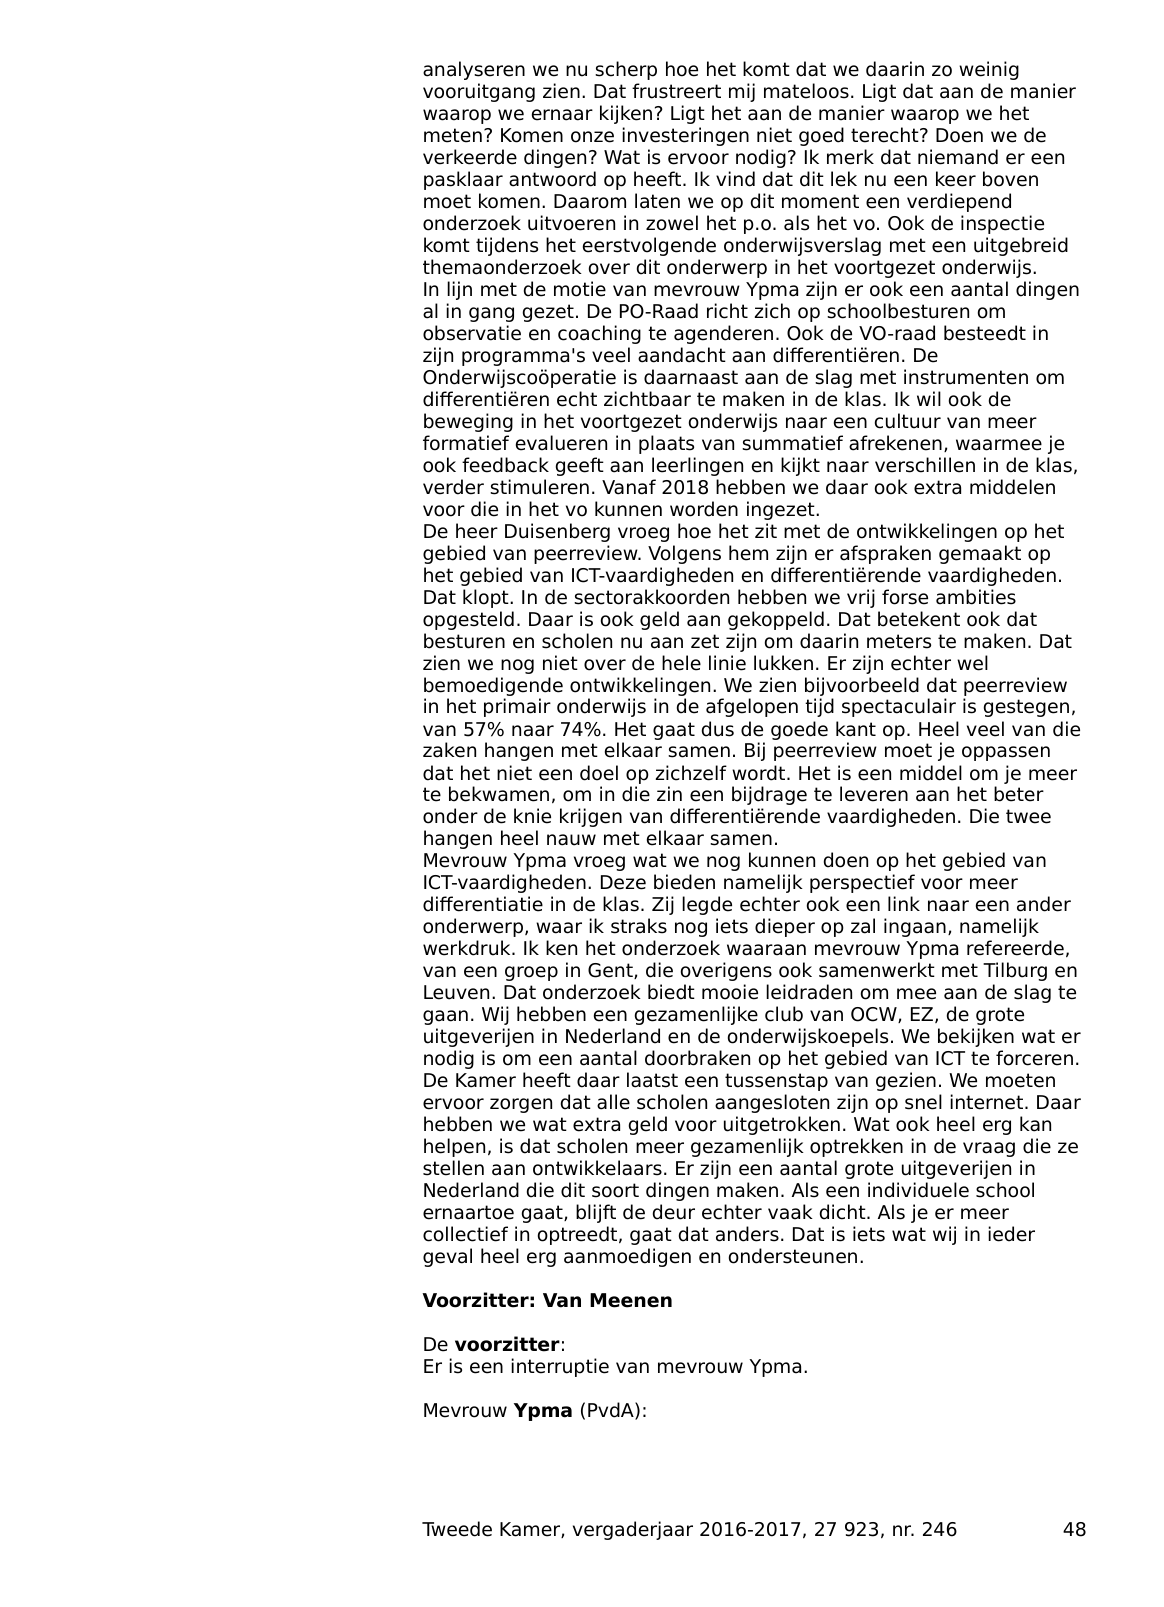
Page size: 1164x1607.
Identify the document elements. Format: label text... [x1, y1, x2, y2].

text In lijn met de motie van mevrouw Ypma zijn er ook een aantal dingen al in gang gezet. De PO-Raad richt zich op schoolbesturen om observatie en coaching te agenderen. Ook de VO-raad besteedt in zijn programma's veel aandacht aan differentiëren. De Onderwijscoöperatie is daarnaast aan de slag met instrumenten om differentiëren echt zichtbaar te maken in de klas. Ik wil ook de beweging in het voortgezet onderwijs naar een cultuur van meer formatief evalueren in plaats van summatief afrekenen, waarmee je ook feedback geeft aan leerlingen en kijkt naar verschillen in de klas, verder stimuleren. Vanaf 2018 hebben we daar ook extra middelen voor die in het vo kunnen worden ingezet. [422, 279, 1087, 521]
text Mevrouw Ypma (PvdA): [422, 1400, 1087, 1422]
text De voorzitter: [422, 1334, 1087, 1356]
text Mevrouw Ypma vroeg wat we nog kunnen doen op het gebied van ICT-vaardigheden. Deze bieden namelijk perspectief voor meer differentiatie in de klas. Zij legde echter ook een link naar een ander onderwerp, waar ik straks nog iets dieper op zal ingaan, namelijk werkdruk. Ik ken het onderzoek waaraan mevrouw Ypma refereerde, van een groep in Gent, die overigens ook samenwerkt met Tilburg en Leuven. Dat onderzoek biedt mooie leidraden om mee aan de slag te gaan. Wij hebben een gezamenlijke club van OCW, EZ, de grote uitgeverijen in Nederland en de onderwijskoepels. We bekijken wat er nodig is om een aantal doorbraken op het gebied van ICT te forceren. De Kamer heeft daar laatst een tussenstap van gezien. We moeten ervoor zorgen dat alle scholen aangesloten zijn op snel internet. Daar hebben we wat extra geld voor uitgetrokken. Wat ook heel erg kan helpen, is dat scholen meer gezamenlijk optrekken in de vraag die ze stellen aan ontwikkelaars. Er zijn een aantal grote uitgeverijen in Nederland die dit soort dingen maken. Als een individuele school ernaartoe gaat, blijft de deur echter vaak dicht. Als je er meer collectief in optreedt, gaat dat anders. Dat is iets wat wij in ieder geval heel erg aanmoedigen en ondersteunen. [422, 850, 1087, 1268]
text Er is een interruptie van mevrouw Ypma. [422, 1356, 1087, 1378]
text De heer Duisenberg vroeg hoe het zit met de ontwikkelingen op het gebied van peerreview. Volgens hem zijn er afspraken gemaakt op het gebied van ICT-vaardigheden en differentiërende vaardigheden. Dat klopt. In de sectorakkoorden hebben we vrij forse ambities opgesteld. Daar is ook geld aan gekoppeld. Dat betekent ook dat besturen en scholen nu aan zet zijn om daarin meters te maken. Dat zien we nog niet over de hele linie lukken. Er zijn echter wel bemoedigende ontwikkelingen. We zien bijvoorbeeld dat peerreview in het primair onderwijs in de afgelopen tijd spectaculair is gestegen, van 57% naar 74%. Het gaat dus de goede kant op. Heel veel van die zaken hangen met elkaar samen. Bij peerreview moet je oppassen dat het niet een doel op zichzelf wordt. Het is een middel om je meer te bekwamen, om in die zin een bijdrage te leveren aan het beter onder de knie krijgen van differentiërende vaardigheden. Die twee hangen heel nauw met elkaar samen. [422, 521, 1087, 850]
subtitle Voorzitter: Van Meenen [422, 1290, 1087, 1312]
text analyseren we nu scherp hoe het komt dat we daarin zo weinig vooruitgang zien. Dat frustreert mij mateloos. Ligt dat aan de manier waarop we ernaar kijken? Ligt het aan de manier waarop we het meten? Komen onze investeringen niet goed terecht? Doen we de verkeerde dingen? Wat is ervoor nodig? Ik merk dat niemand er een pasklaar antwoord op heeft. Ik vind dat dit lek nu een keer boven moet komen. Daarom laten we op dit moment een verdiepend onderzoek uitvoeren in zowel het p.o. als het vo. Ook de inspectie komt tijdens het eerstvolgende onderwijsverslag met een uitgebreid themaonderzoek over dit onderwerp in het voortgezet onderwijs. [422, 59, 1087, 279]
